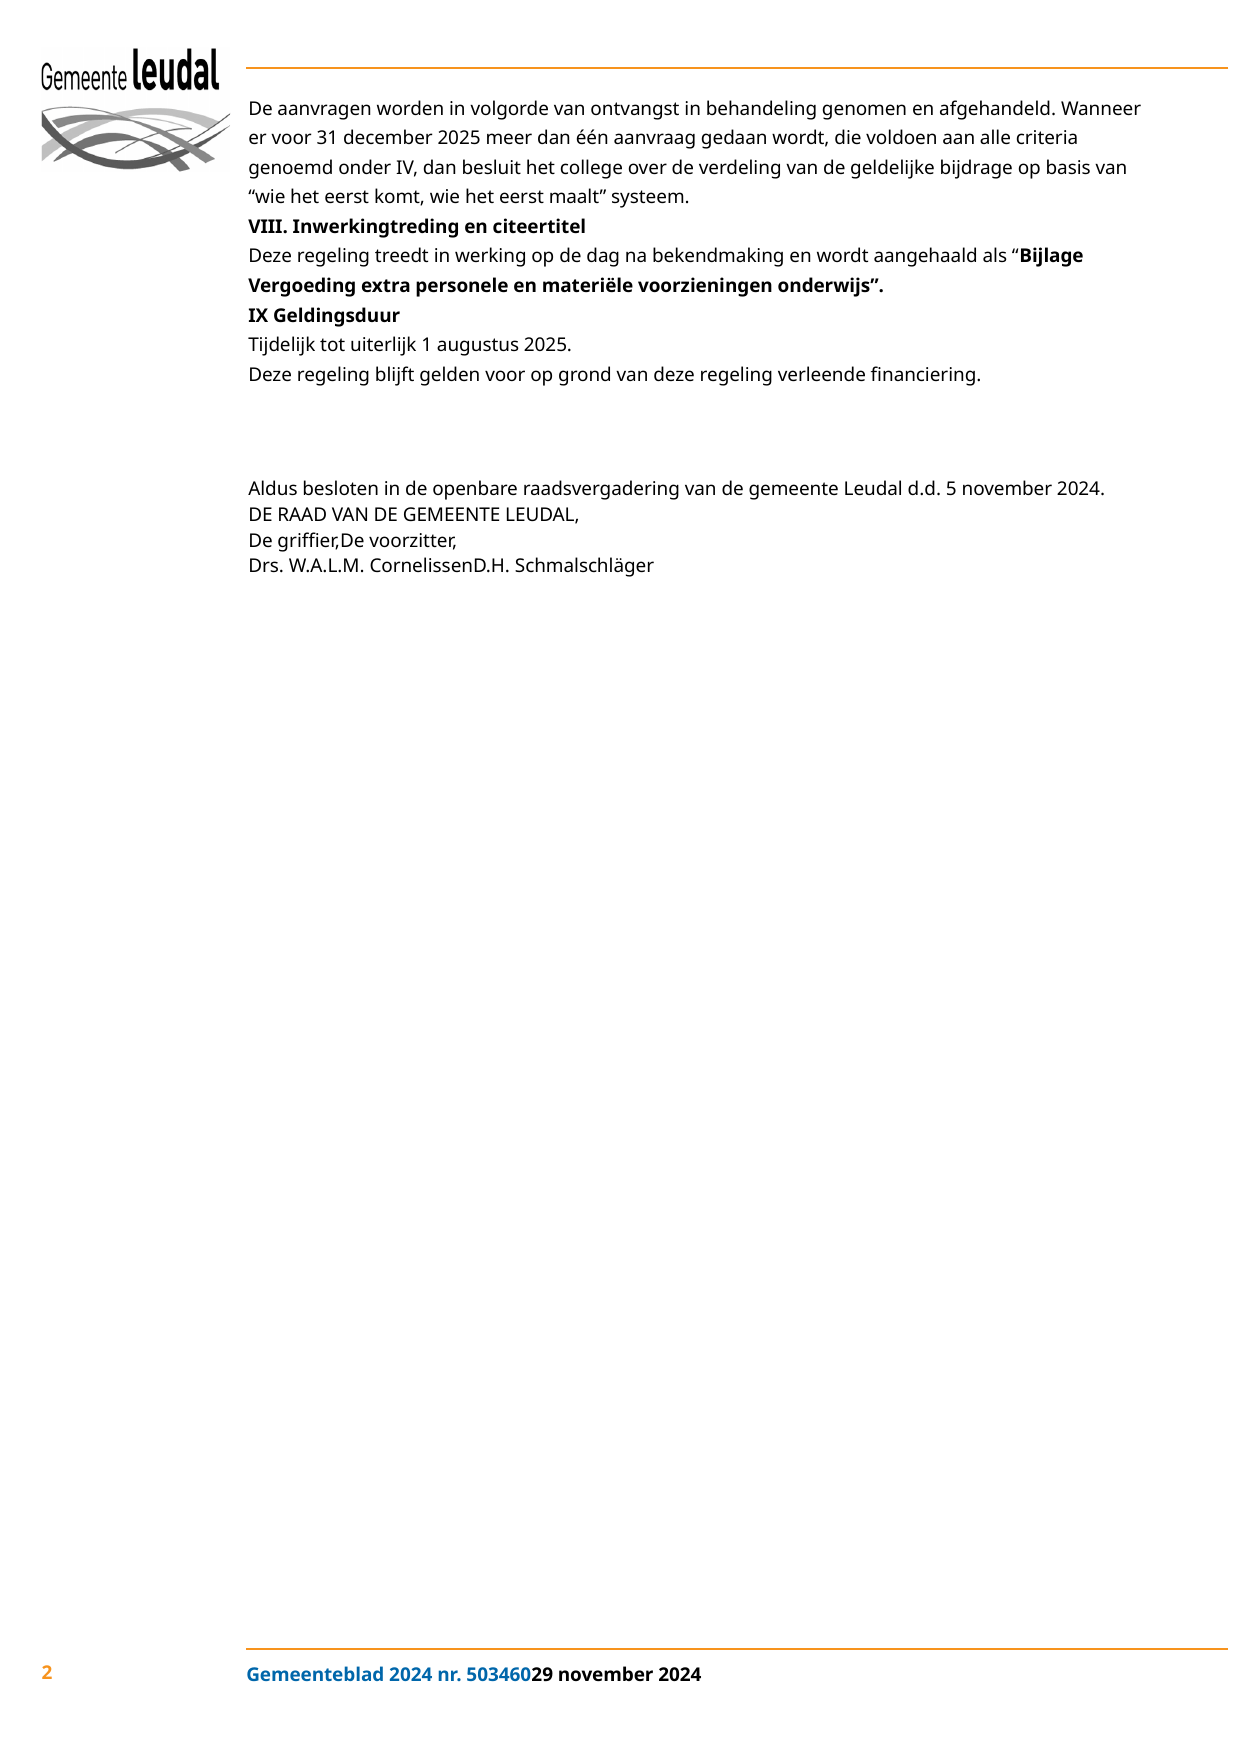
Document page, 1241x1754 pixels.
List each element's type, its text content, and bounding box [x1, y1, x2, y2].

picture [41, 47, 231, 172]
text IX Geldingsduur [248, 302, 1152, 328]
text De griffier,De voorzitter, [248, 527, 1152, 553]
text De aanvragen worden in volgorde van ontvangst in behandeling genomen en afgehandeld. Wanneer er voor 31 december 2025 meer dan één aanvraag gedaan wordt, die voldoen aan alle criteria genoemd onder IV, dan besluit het college over de verdeling van de geldelijke bijdrage op basis van “wie het eerst komt, wie het eerst maalt” systeem. [248, 95, 1152, 209]
text VIII. Inwerkingtreding en citeertitel [248, 213, 1152, 239]
text Drs. W.A.L.M. CornelissenD.H. Schmalschläger [248, 553, 1152, 578]
text Deze regeling treedt in werking op de dag na bekendmaking en wordt aangehaald als “Bijlage Vergoeding extra personele en materiële voorzieningen onderwijs”. [248, 243, 1152, 298]
text Aldus besloten in de openbare raadsvergadering van de gemeente Leudal d.d. 5 november 2024. [248, 476, 1152, 501]
text Deze regeling blijft gelden voor op grond van deze regeling verleende financiering. [248, 361, 1152, 387]
text Tijdelijk tot uiterlijk 1 augustus 2025. [248, 331, 1152, 357]
text DE RAAD VAN DE GEMEENTE LEUDAL, [248, 501, 1152, 527]
